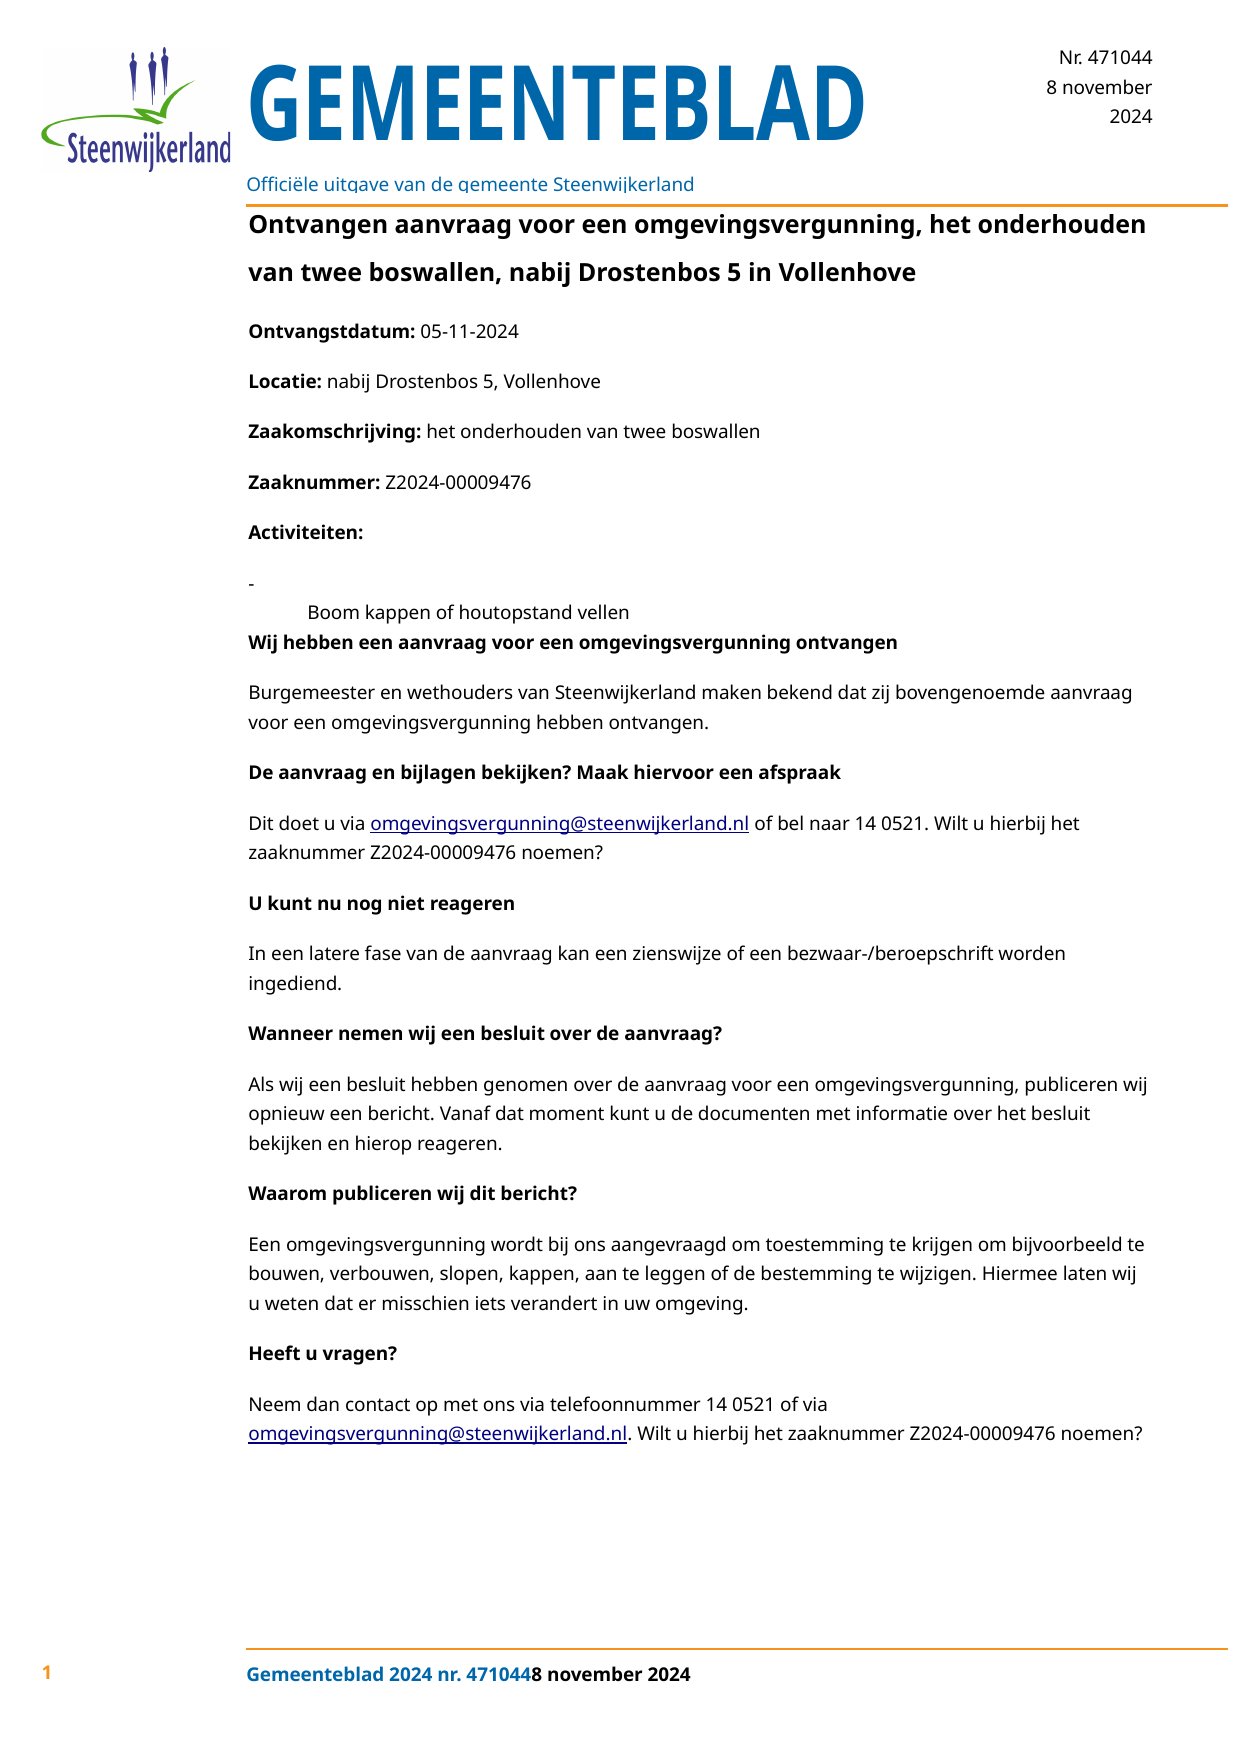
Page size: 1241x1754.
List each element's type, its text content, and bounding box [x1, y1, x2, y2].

list Boom kappen of houtopstand vellen [248, 599, 1152, 625]
text Neem dan contact op met ons via telefoonnummer 14 0521 of via omgevingsvergunning@steenwijkerland.nl. Wilt u hierbij het zaaknummer Z2024-00009476 noemen? [248, 1391, 1152, 1446]
text Locatie: nabij Drostenbos 5, Vollenhove [248, 368, 1152, 394]
text Heeft u vragen? [248, 1340, 1152, 1366]
text Activiteiten: [248, 519, 1152, 545]
text Wanneer nemen wij een besluit over de aanvraag? [248, 1020, 1152, 1046]
text Waarom publiceren wij dit bericht? [248, 1180, 1152, 1206]
text Ontvangen aanvraag voor een omgevingsvergunning, het onderhouden van twee boswallen, nabij Drostenbos 5 in Vollenhove [248, 207, 1152, 288]
text De aanvraag en bijlagen bekijken? Maak hiervoor een afspraak [248, 759, 1152, 785]
text In een latere fase van de aanvraag kan een zienswijze of een bezwaar-/beroepschrift worden ingediend. [248, 940, 1152, 996]
text Als wij een besluit hebben genomen over de aanvraag voor een omgevingsvergunning, publiceren wij opnieuw een bericht. Vanaf dat moment kunt u de documenten met informatie over het besluit bekijken en hierop reageren. [248, 1071, 1152, 1156]
picture [41, 47, 231, 172]
text Dit doet u via omgevingsvergunning@steenwijkerland.nl of bel naar 14 0521. Wilt u hierbij het zaaknummer Z2024-00009476 noemen? [248, 810, 1152, 865]
text U kunt nu nog niet reageren [248, 890, 1152, 916]
text Zaakomschrijving: het onderhouden van twee boswallen [248, 419, 1152, 444]
text Zaaknummer: Z2024-00009476 [248, 469, 1152, 495]
text Burgemeester en wethouders van Steenwijkerland maken bekend dat zij bovengenoemde aanvraag voor een omgevingsvergunning hebben ontvangen. [248, 679, 1152, 735]
text Ontvangstdatum: 05-11-2024 [248, 318, 1152, 344]
text Een omgevingsvergunning wordt bij ons aangevraagd om toestemming te krijgen om bijvoorbeeld te bouwen, verbouwen, slopen, kappen, aan te leggen of de bestemming te wijzigen. Hiermee laten wij u weten dat er misschien iets verandert in uw omgeving. [248, 1231, 1152, 1316]
text Wij hebben een aanvraag voor een omgevingsvergunning ontvangen [248, 629, 1152, 655]
